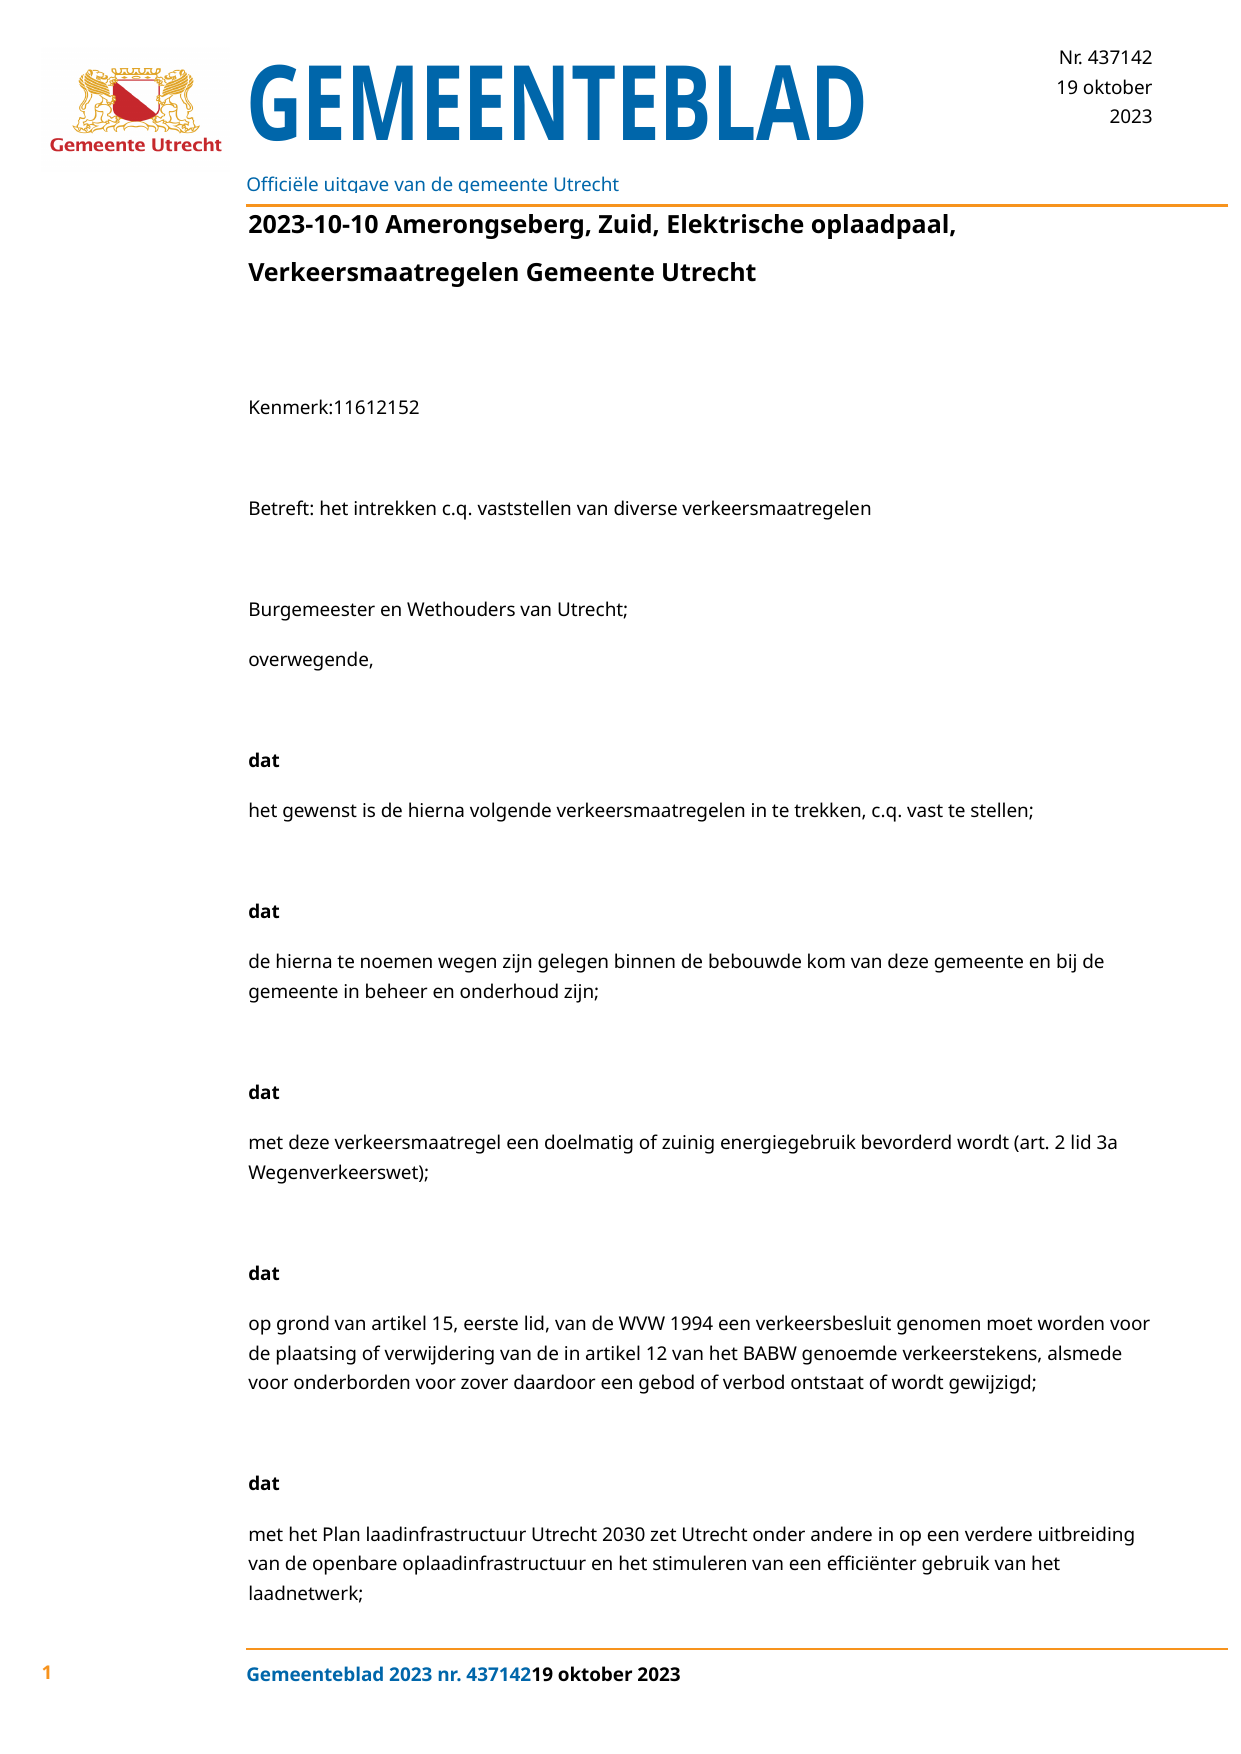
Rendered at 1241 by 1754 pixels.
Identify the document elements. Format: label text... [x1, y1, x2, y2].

text dat [248, 1470, 1152, 1496]
text 2023-10-10 Amerongseberg, Zuid, Elektrische oplaadpaal, Verkeersmaatregelen Gemeente Utrecht [248, 207, 1152, 288]
picture [41, 47, 231, 172]
text Burgemeester en Wethouders van Utrecht; [248, 596, 1152, 621]
text Betreft: het intrekken c.q. vaststellen van diverse verkeersmaatregelen [248, 495, 1152, 521]
text dat [248, 747, 1152, 773]
text met deze verkeersmaatregel een doelmatig of zuinig energiegebruik bevorderd wordt (art. 2 lid 3a Wegenverkeerswet); [248, 1129, 1152, 1185]
text dat [248, 898, 1152, 924]
text Kenmerk:11612152 [248, 394, 1152, 420]
text dat [248, 1079, 1152, 1105]
text dat [248, 1260, 1152, 1286]
text met het Plan laadinfrastructuur Utrecht 2030 zet Utrecht onder andere in op een verdere uitbreiding van de openbare oplaadinfrastructuur en het stimuleren van een efficiënter gebruik van het laadnetwerk; [248, 1521, 1152, 1606]
text overwegende, [248, 646, 1152, 672]
text op grond van artikel 15, eerste lid, van de WVW 1994 een verkeersbesluit genomen moet worden voor de plaatsing of verwijdering van de in artikel 12 van het BABW genoemde verkeerstekens, alsmede voor onderborden voor zover daardoor een gebod of verbod ontstaat of wordt gewijzigd; [248, 1310, 1152, 1395]
text het gewenst is de hierna volgende verkeersmaatregelen in te trekken, c.q. vast te stellen; [248, 797, 1152, 823]
text de hierna te noemen wegen zijn gelegen binnen de bebouwde kom van deze gemeente en bij de gemeente in beheer en onderhoud zijn; [248, 949, 1152, 1004]
